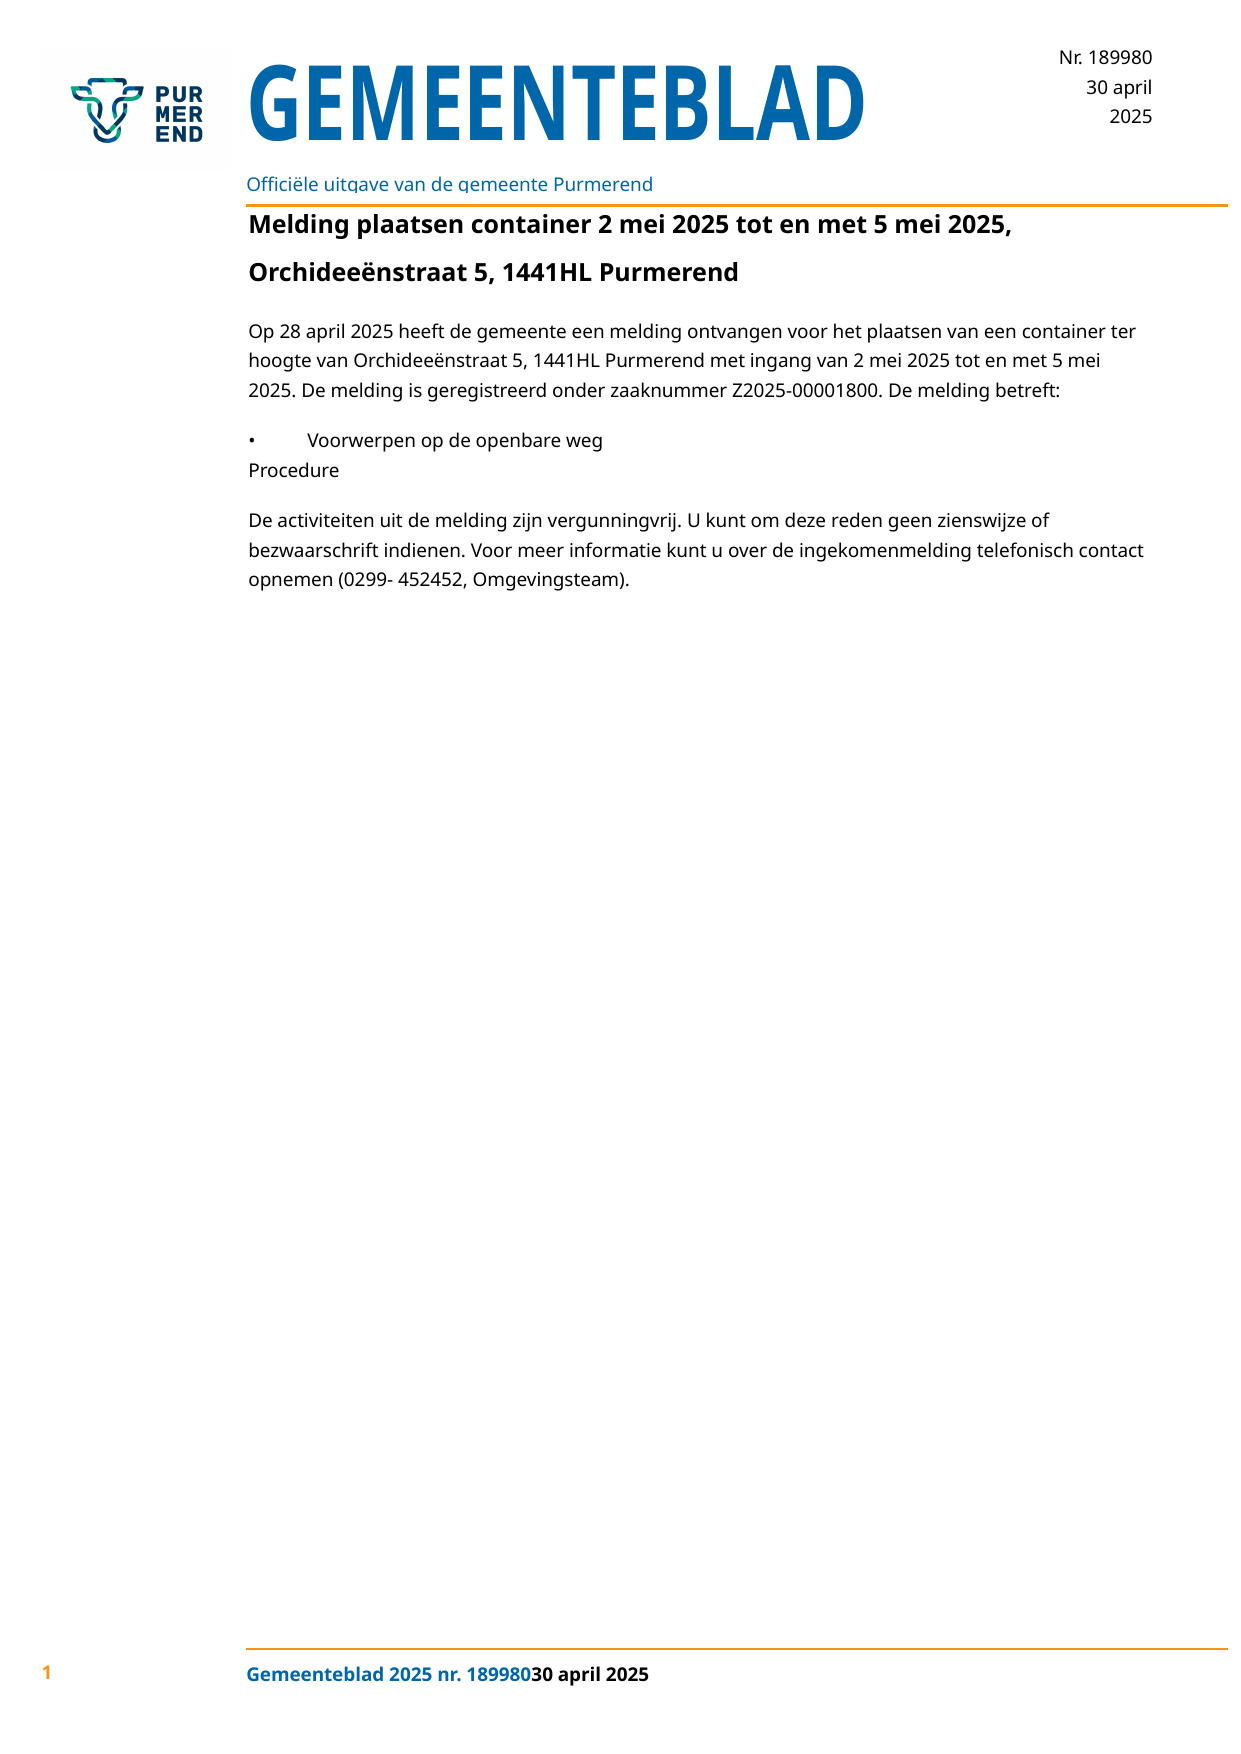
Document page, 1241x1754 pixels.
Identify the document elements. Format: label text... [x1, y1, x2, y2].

text Melding plaatsen container 2 mei 2025 tot en met 5 mei 2025, Orchideeënstraat 5, 1441HL Purmerend [248, 207, 1152, 288]
text Procedure [248, 457, 1152, 483]
list Voorwerpen op de openbare weg [248, 427, 1152, 453]
picture [41, 47, 231, 172]
text Op 28 april 2025 heeft de gemeente een melding ontvangen voor het plaatsen van een container ter hoogte van Orchideeënstraat 5, 1441HL Purmerend met ingang van 2 mei 2025 tot en met 5 mei 2025. De melding is geregistreerd onder zaaknummer Z2025-00001800. De melding betreft: [248, 318, 1152, 403]
text De activiteiten uit de melding zijn vergunningvrij. U kunt om deze reden geen zienswijze of bezwaarschrift indienen. Voor meer informatie kunt u over de ingekomenmelding telefonisch contact opnemen (0299- 452452, Omgevingsteam). [248, 507, 1152, 592]
